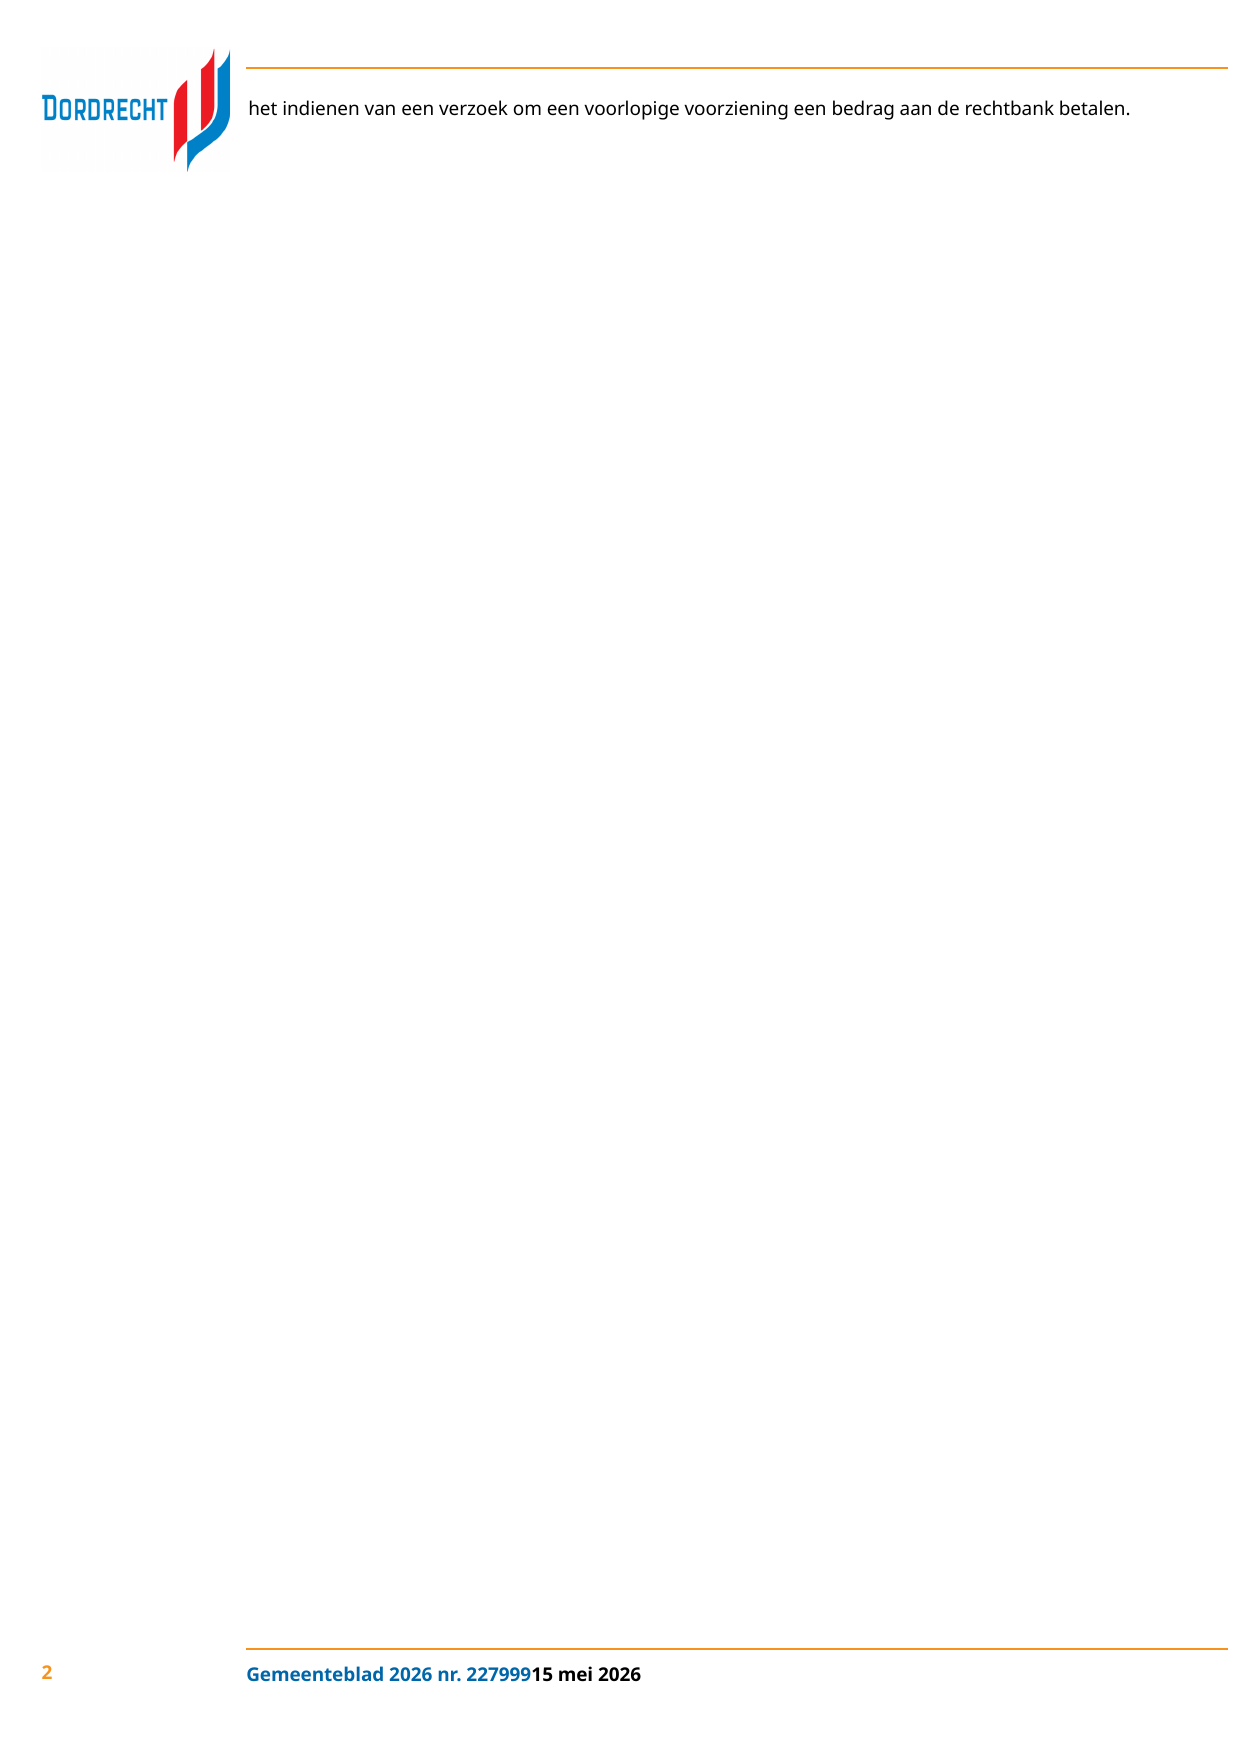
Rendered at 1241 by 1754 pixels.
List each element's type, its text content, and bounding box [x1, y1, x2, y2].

picture [41, 47, 231, 172]
text het indienen van een verzoek om een voorlopige voorziening een bedrag aan de rechtbank betalen. [248, 95, 1152, 121]
